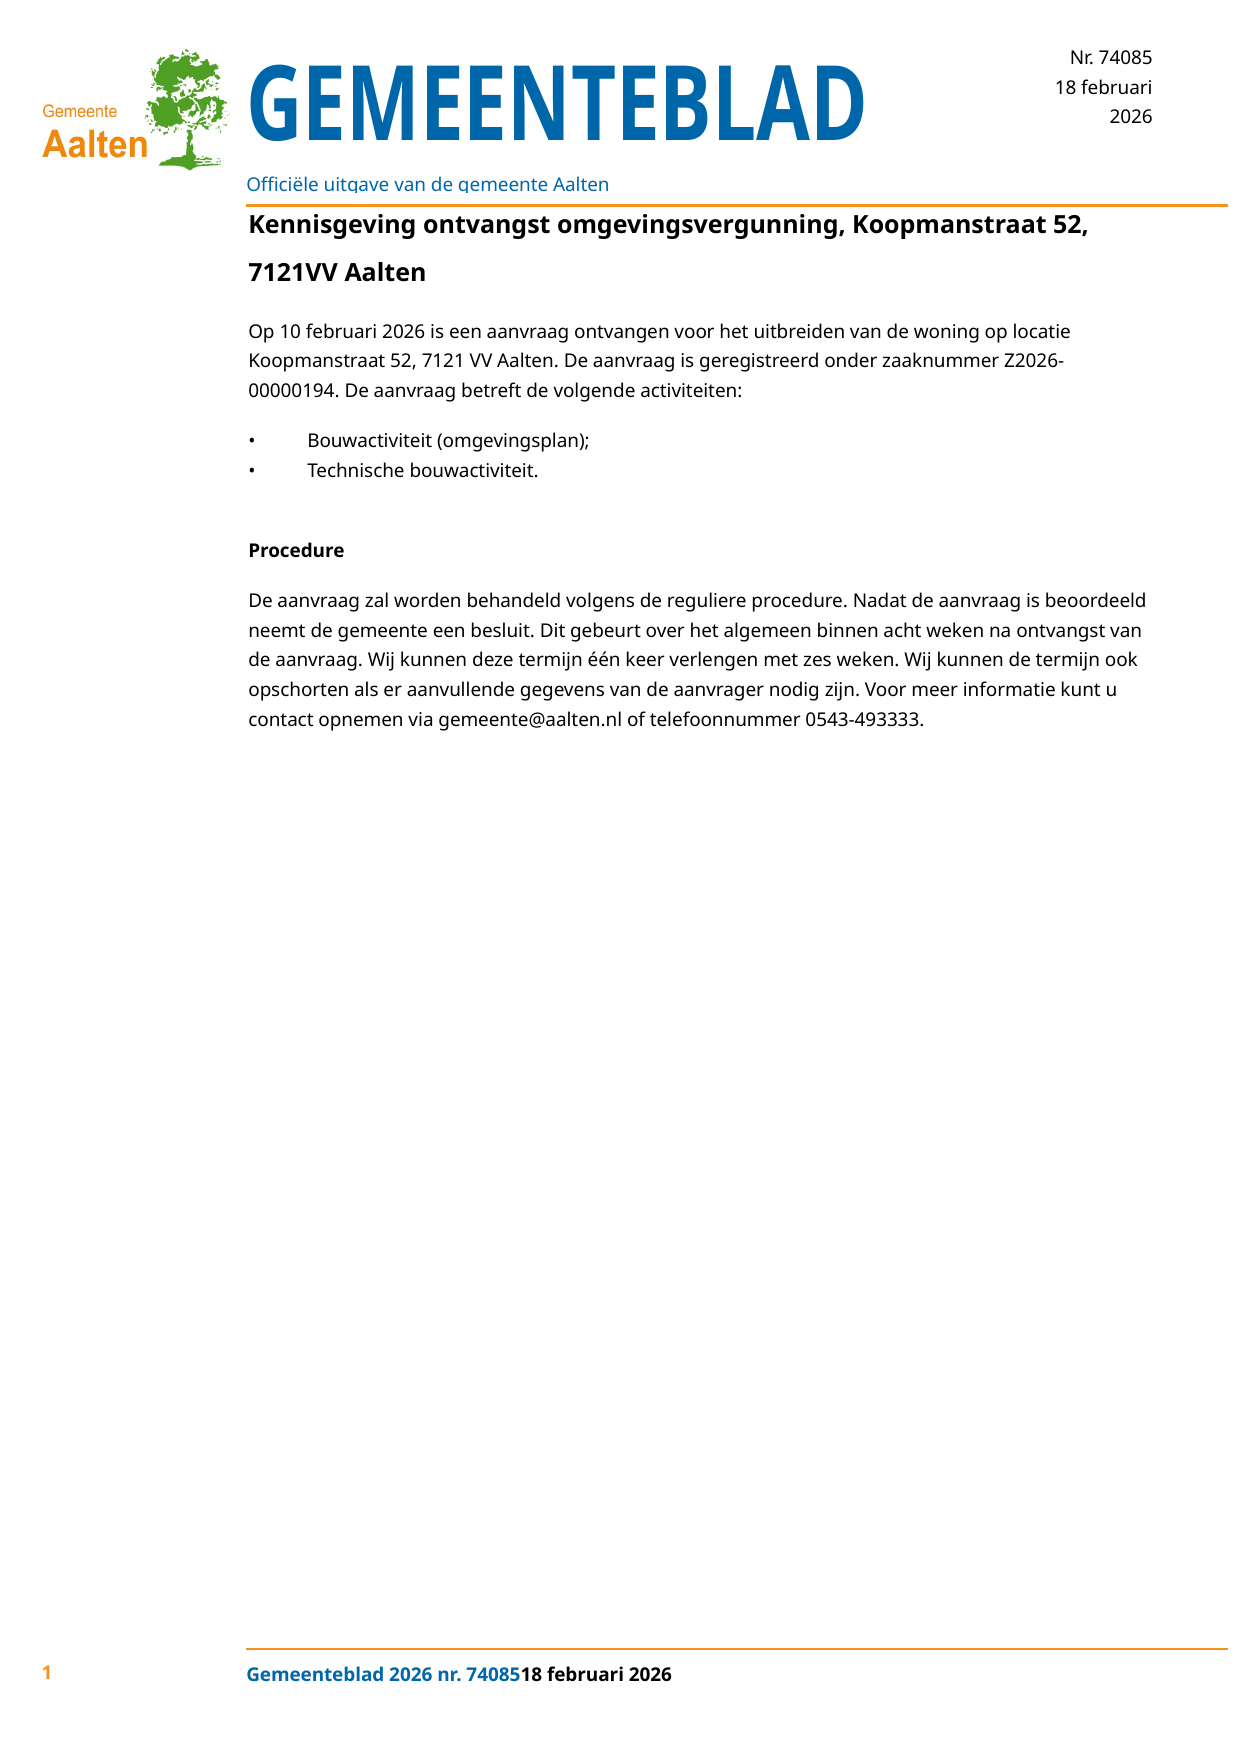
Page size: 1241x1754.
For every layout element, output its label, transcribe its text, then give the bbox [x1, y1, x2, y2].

list Bouwactiviteit (omgevingsplan); [248, 427, 1152, 453]
text De aanvraag zal worden behandeld volgens de reguliere procedure. Nadat de aanvraag is beoordeeld neemt de gemeente een besluit. Dit gebeurt over het algemeen binnen acht weken na ontvangst van de aanvraag. Wij kunnen deze termijn één keer verlengen met zes weken. Wij kunnen de termijn ook opschorten als er aanvullende gegevens van de aanvrager nodig zijn. Voor meer informatie kunt u contact opnemen via gemeente@aalten.nl of telefoonnummer 0543-493333. [248, 587, 1152, 732]
text Op 10 februari 2026 is een aanvraag ontvangen voor het uitbreiden van de woning op locatie Koopmanstraat 52, 7121 VV Aalten. De aanvraag is geregistreerd onder zaaknummer Z2026-00000194. De aanvraag betreft de volgende activiteiten: [248, 318, 1152, 403]
picture [41, 47, 231, 172]
text Procedure [248, 537, 1152, 563]
list Technische bouwactiviteit. [248, 457, 1152, 483]
text Kennisgeving ontvangst omgevingsvergunning, Koopmanstraat 52, 7121VV Aalten [248, 207, 1152, 288]
